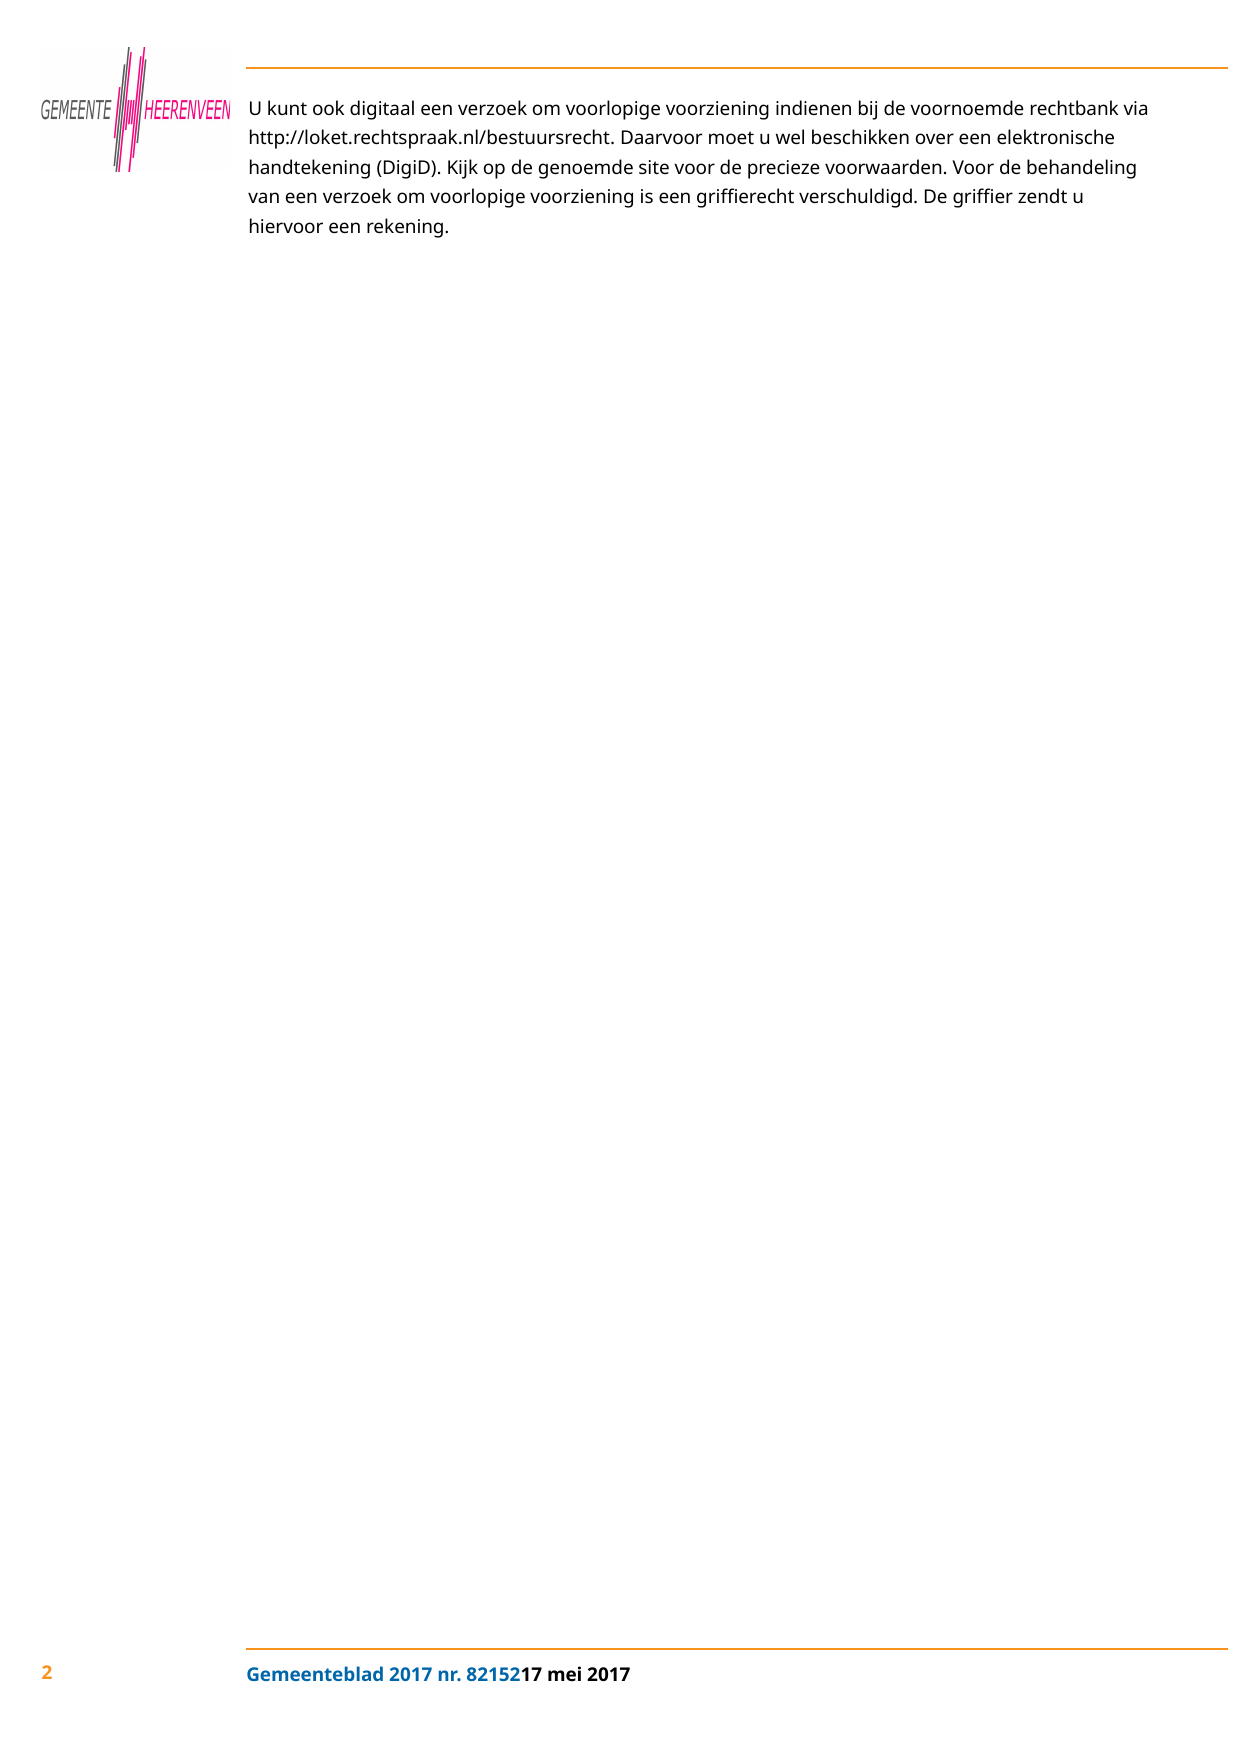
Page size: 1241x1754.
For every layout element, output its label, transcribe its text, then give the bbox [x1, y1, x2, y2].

picture [41, 47, 231, 172]
text U kunt ook digitaal een verzoek om voorlopige voorziening indienen bij de voornoemde rechtbank via http://loket.rechtspraak.nl/bestuursrecht. Daarvoor moet u wel beschikken over een elektronische handtekening (DigiD). Kijk op de genoemde site voor de precieze voorwaarden. Voor de behandeling van een verzoek om voorlopige voorziening is een griffierecht verschuldigd. De griffier zendt u hiervoor een rekening. [248, 95, 1152, 239]
